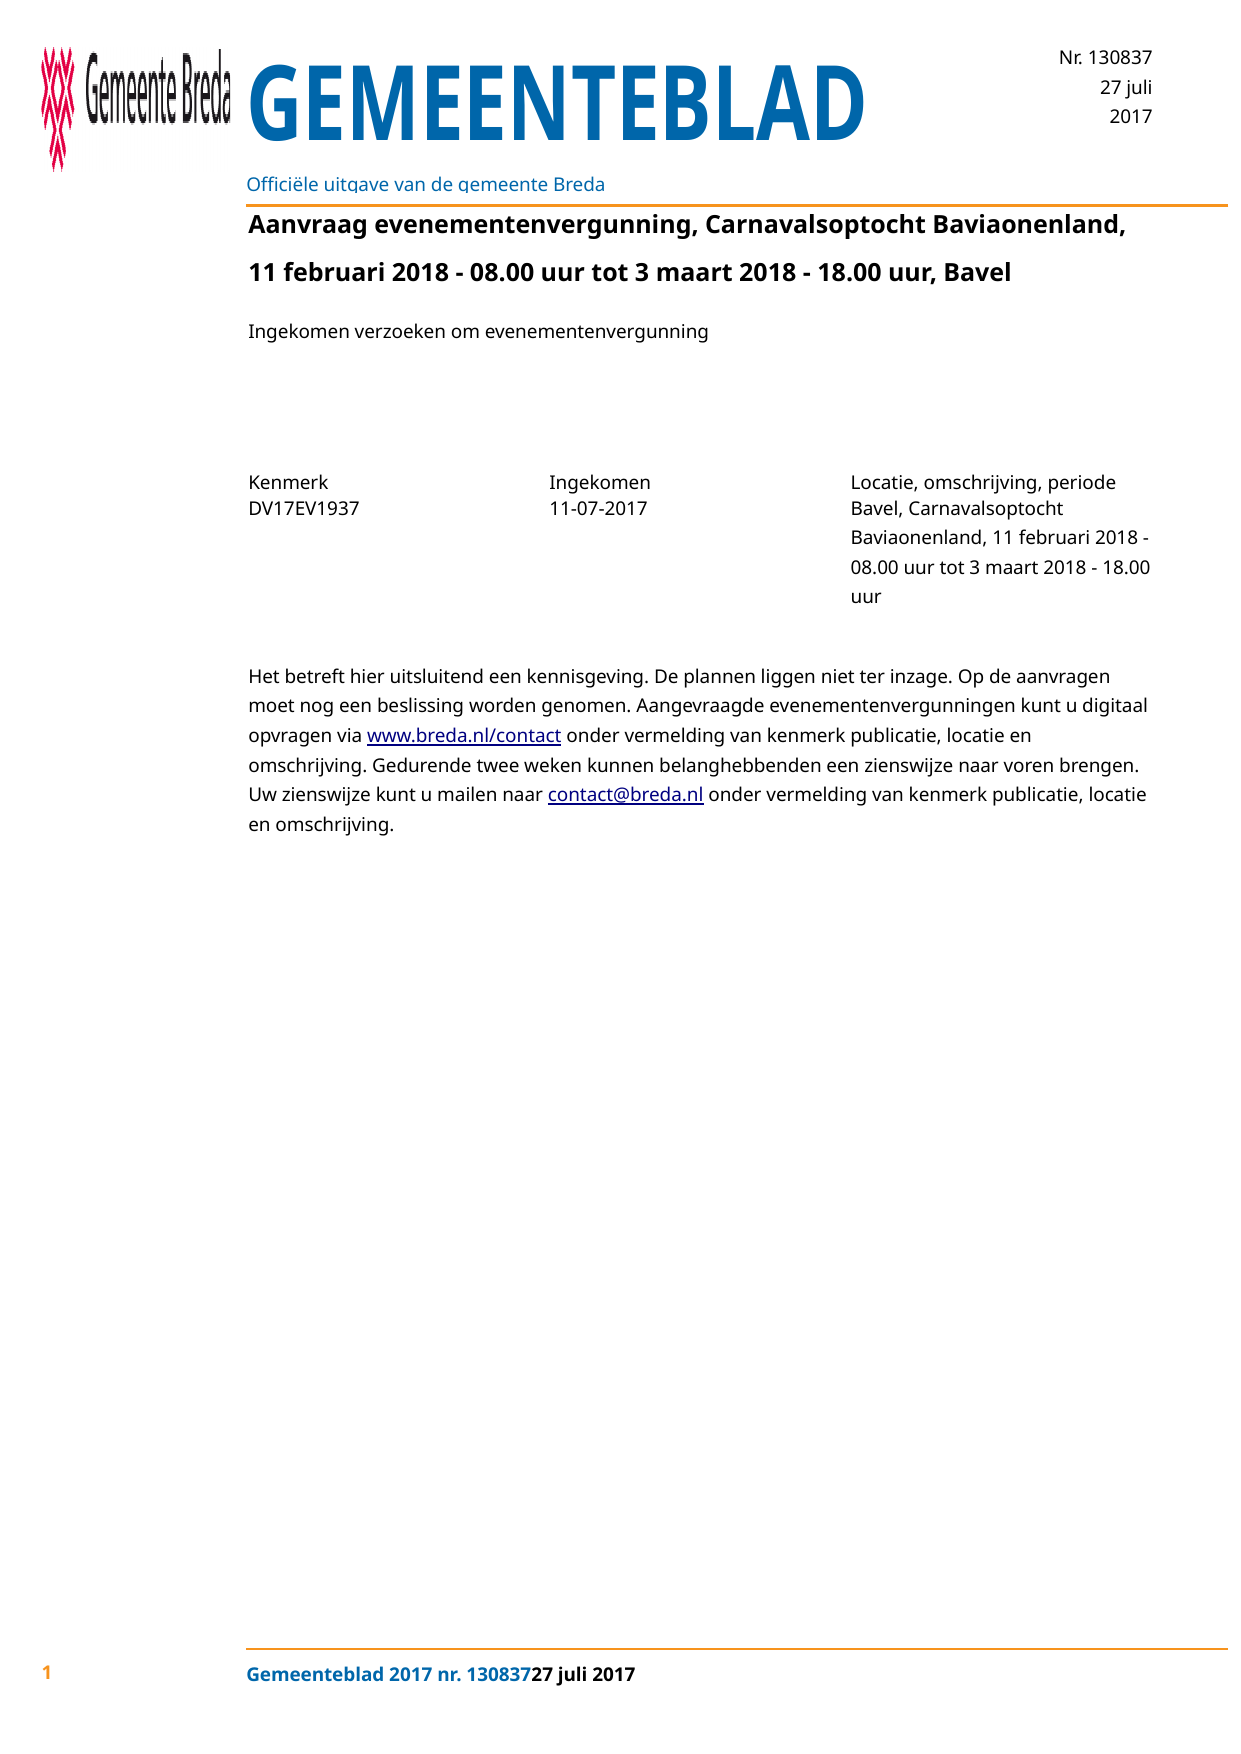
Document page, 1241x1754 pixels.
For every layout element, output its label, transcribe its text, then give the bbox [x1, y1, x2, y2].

table_cell Bavel, Carnavalsoptocht Baviaonenland, 11 februari 2018 - 08.00 uur tot 3 maart 2018 - 18.00 uur [850, 495, 1152, 609]
table_cell DV17EV1937 [248, 495, 549, 609]
table_header Kenmerk [248, 469, 549, 495]
picture [41, 47, 231, 172]
text Aanvraag evenementenvergunning, Carnavalsoptocht Baviaonenland, 11 februari 2018 - 08.00 uur tot 3 maart 2018 - 18.00 uur, Bavel [248, 207, 1152, 288]
text Ingekomen verzoeken om evenementenvergunning [248, 318, 1152, 344]
table_cell 11-07-2017 [549, 495, 850, 609]
table_header Locatie, omschrijving, periode [850, 469, 1152, 495]
text Het betreft hier uitsluitend een kennisgeving. De plannen liggen niet ter inzage. Op de aanvragen moet nog een beslissing worden genomen. Aangevraagde evenementenvergunningen kunt u digitaal opvragen via www.breda.nl/contact onder vermelding van kenmerk publicatie, locatie en omschrijving. Gedurende twee weken kunnen belanghebbenden een zienswijze naar voren brengen. Uw zienswijze kunt u mailen naar contact@breda.nl onder vermelding van kenmerk publicatie, locatie en omschrijving. [248, 663, 1152, 837]
table_header Ingekomen [549, 469, 850, 495]
